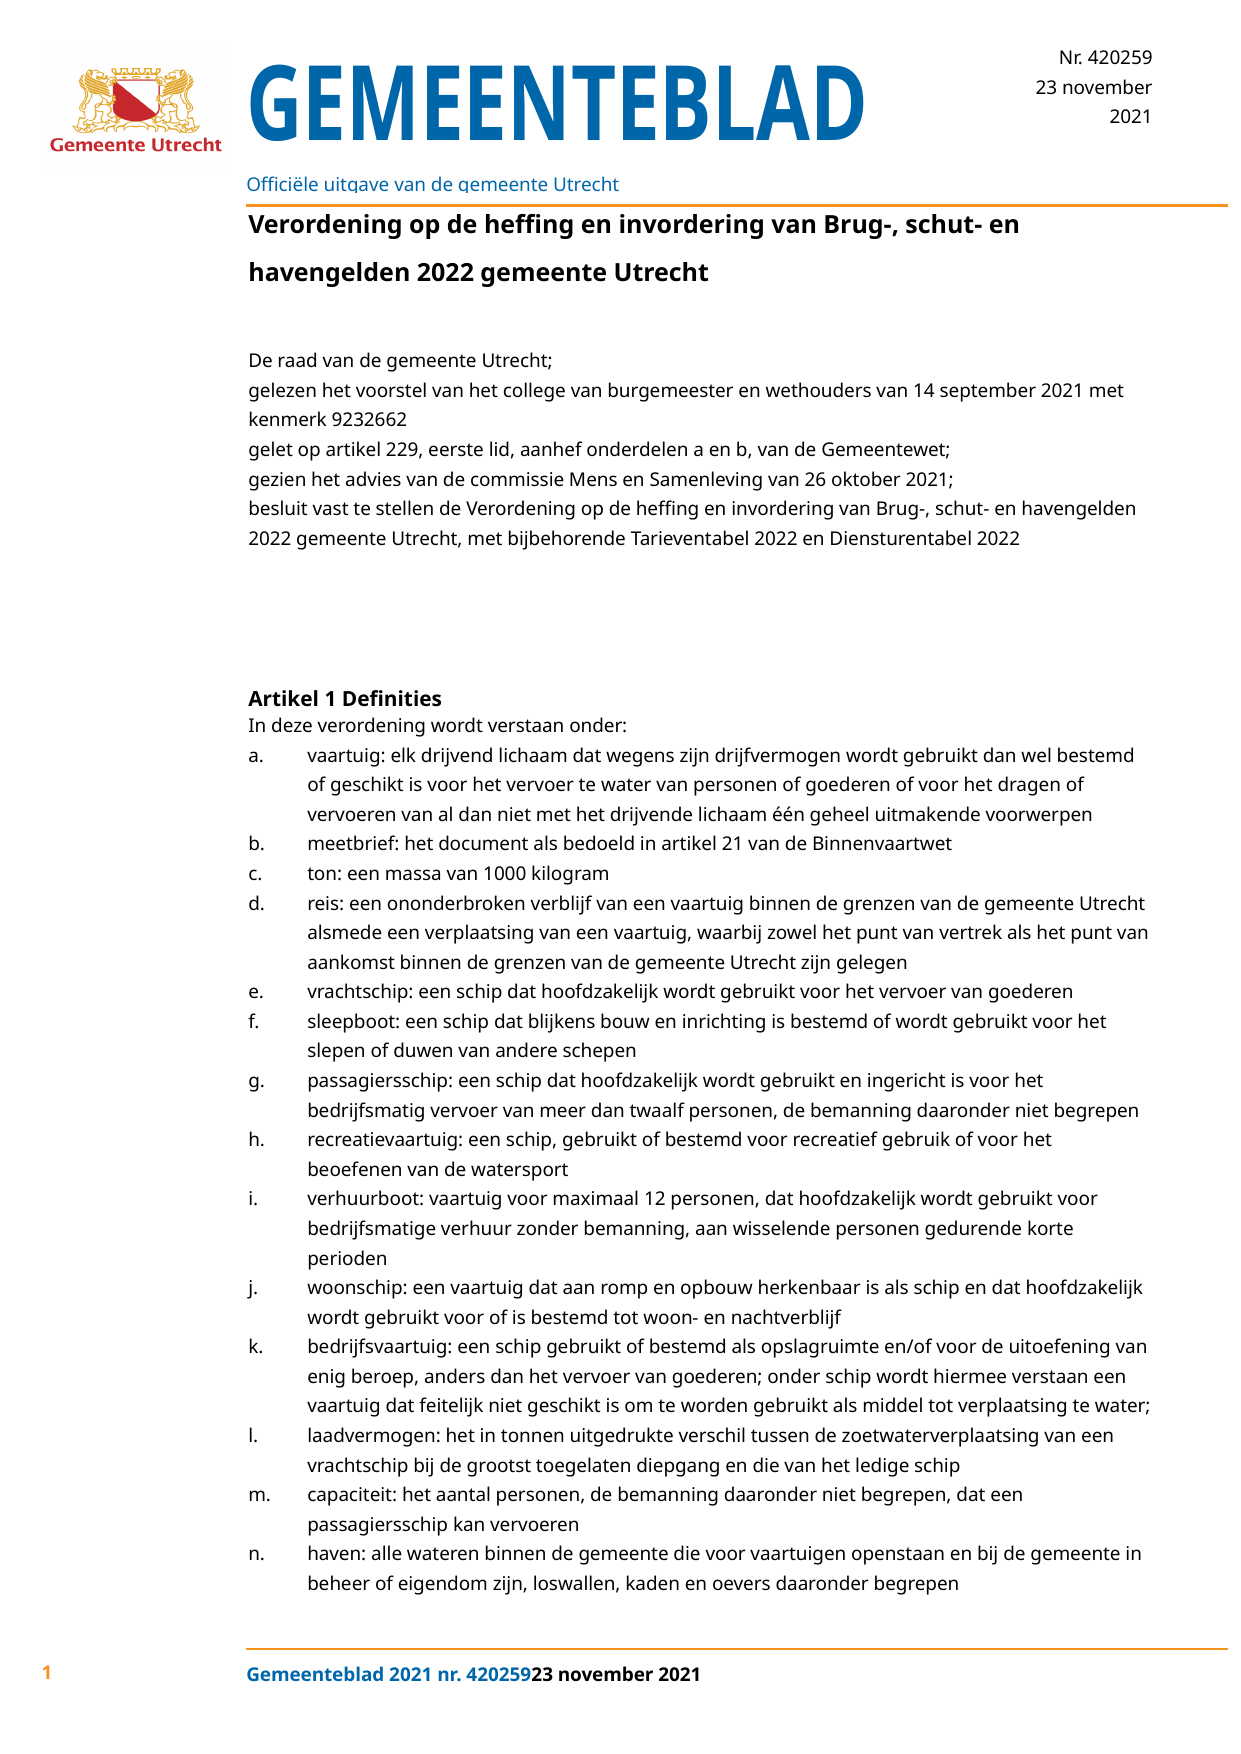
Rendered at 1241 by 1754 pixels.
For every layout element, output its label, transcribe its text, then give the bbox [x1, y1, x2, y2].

text gelezen het voorstel van het college van burgemeester en wethouders van 14 september 2021 met kenmerk 9232662 [248, 377, 1152, 432]
text Artikel 1 Definities [248, 684, 1152, 712]
list vrachtschip: een schip dat hoofdzakelijk wordt gebruikt voor het vervoer van goederen [248, 978, 1152, 1004]
list laadvermogen: het in tonnen uitgedrukte verschil tussen de zoetwaterverplaatsing van een vrachtschip bij de grootst toegelaten diepgang en die van het ledige schip [248, 1422, 1152, 1478]
list recreatievaartuig: een schip, gebruikt of bestemd voor recreatief gebruik of voor het beoefenen van de watersport [248, 1126, 1152, 1182]
list bedrijfsvaartuig: een schip gebruikt of bestemd als opslagruimte en/of voor de uitoefening van enig beroep, anders dan het vervoer van goederen; onder schip wordt hiermee verstaan een vaartuig dat feitelijk niet geschikt is om te worden gebruikt als middel tot verplaatsing te water; [248, 1333, 1152, 1418]
list woonschip: een vaartuig dat aan romp en opbouw herkenbaar is als schip en dat hoofdzakelijk wordt gebruikt voor of is bestemd tot woon- en nachtverblijf [248, 1274, 1152, 1330]
text De raad van de gemeente Utrecht; [248, 347, 1152, 373]
text In deze verordening wordt verstaan onder: [248, 712, 1152, 738]
list reis: een ononderbroken verblijf van een vaartuig binnen de grenzen van de gemeente Utrecht alsmede een verplaatsing van een vaartuig, waarbij zowel het punt van vertrek als het punt van aankomst binnen de grenzen van de gemeente Utrecht zijn gelegen [248, 890, 1152, 975]
list sleepboot: een schip dat blijkens bouw en inrichting is bestemd of wordt gebruikt voor het slepen of duwen van andere schepen [248, 1008, 1152, 1063]
list capaciteit: het aantal personen, de bemanning daaronder niet begrepen, dat een passagiersschip kan vervoeren [248, 1481, 1152, 1537]
text gelet op artikel 229, eerste lid, aanhef onderdelen a en b, van de Gemeentewet; [248, 436, 1152, 462]
list passagiersschip: een schip dat hoofdzakelijk wordt gebruikt en ingericht is voor het bedrijfsmatig vervoer van meer dan twaalf personen, de bemanning daaronder niet begrepen [248, 1067, 1152, 1123]
text besluit vast te stellen de Verordening op de heffing en invordering van Brug-, schut- en havengelden 2022 gemeente Utrecht, met bijbehorende Tarieventabel 2022 en Diensturentabel 2022 [248, 495, 1152, 551]
text gezien het advies van de commissie Mens en Samenleving van 26 oktober 2021; [248, 466, 1152, 492]
list verhuurboot: vaartuig voor maximaal 12 personen, dat hoofdzakelijk wordt gebruikt voor bedrijfsmatige verhuur zonder bemanning, aan wisselende personen gedurende korte perioden [248, 1186, 1152, 1271]
list vaartuig: elk drijvend lichaam dat wegens zijn drijfvermogen wordt gebruikt dan wel bestemd of geschikt is voor het vervoer te water van personen of goederen of voor het dragen of vervoeren van al dan niet met het drijvende lichaam één geheel uitmakende voorwerpen [248, 742, 1152, 827]
list meetbrief: het document als bedoeld in artikel 21 van de Binnenvaartwet [248, 831, 1152, 856]
list ton: een massa van 1000 kilogram [248, 860, 1152, 886]
list haven: alle wateren binnen de gemeente die voor vaartuigen openstaan en bij de gemeente in beheer of eigendom zijn, loswallen, kaden en oevers daaronder begrepen [248, 1541, 1152, 1596]
picture [41, 47, 231, 172]
text Verordening op de heffing en invordering van Brug-, schut- en havengelden 2022 gemeente Utrecht [248, 207, 1152, 288]
